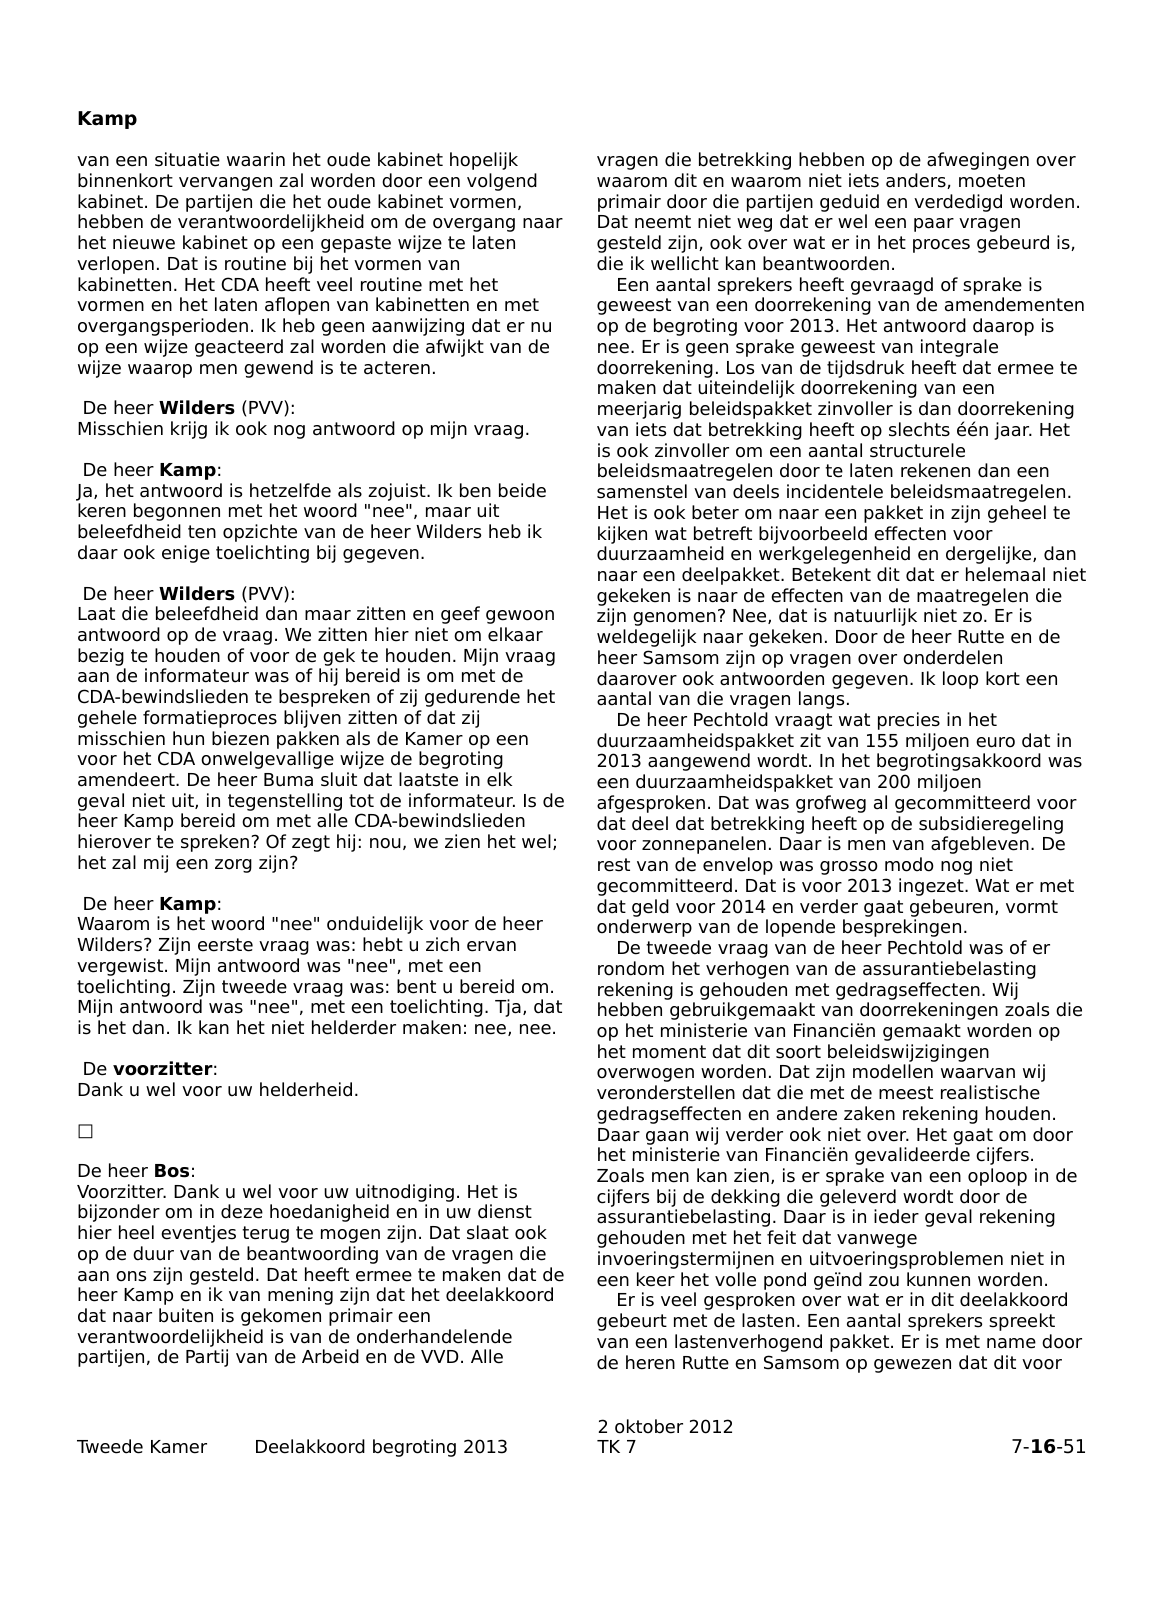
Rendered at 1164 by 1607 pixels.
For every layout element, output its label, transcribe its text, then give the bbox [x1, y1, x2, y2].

text De heer Wilders (PVV): [77, 398, 567, 419]
text De heer Wilders (PVV): [77, 583, 567, 604]
text Voorzitter. Dank u wel voor uw uitnodiging. Het is bijzonder om in deze hoedanigheid en in uw dienst hier heel eventjes terug te mogen zijn. Dat slaat ook op de duur van de beantwoording van de vragen die aan ons zijn gesteld. Dat heeft ermee te maken dat de heer Kamp en ik van mening zijn dat het deelakkoord dat naar buiten is gekomen primair een verantwoordelijkheid is van de onderhandelende partijen, de Partij van de Arbeid en de VVD. Alle [77, 1182, 567, 1368]
text De heer Kamp: [77, 460, 567, 480]
text Dank u wel voor uw helderheid. [77, 1079, 567, 1100]
text vragen die betrekking hebben op de afwegingen over waarom dit en waarom niet iets anders, moeten primair door die partijen geduid en verdedigd worden. Dat neemt niet weg dat er wel een paar vragen gesteld zijn, ook over wat er in het proces gebeurd is, die ik wellicht kan beantwoorden. [596, 150, 1087, 274]
text De heer Kamp: [77, 893, 567, 914]
text Ja, het antwoord is hetzelfde als zojuist. Ik ben beide keren begonnen met het woord "nee", maar uit beleefdheid ten opzichte van de heer Wilders heb ik daar ook enige toelichting bij gegeven. [77, 480, 567, 563]
text Laat die beleefdheid dan maar zitten en geef gewoon antwoord op de vraag. We zitten hier niet om elkaar bezig te houden of voor de gek te houden. Mijn vraag aan de informateur was of hij bereid is om met de CDA-bewindslieden te bespreken of zij gedurende het gehele formatieproces blijven zitten of dat zij misschien hun biezen pakken als de Kamer op een voor het CDA onwelgevallige wijze de begroting amendeert. De heer Buma sluit dat laatste in elk geval niet uit, in tegenstelling tot de informateur. Is de heer Kamp bereid om met alle CDA-bewindslieden hierover te spreken? Of zegt hij: nou, we zien het wel; het zal mij een zorg zijn? [77, 604, 567, 873]
text Misschien krijg ik ook nog antwoord op mijn vraag. [77, 419, 567, 440]
text De heer Bos: [77, 1161, 567, 1182]
text Een aantal sprekers heeft gevraagd of sprake is geweest van een doorrekening van de amendementen op de begroting voor 2013. Het antwoord daarop is nee. Er is geen sprake geweest van integrale doorrekening. Los van de tijdsdruk heeft dat ermee te maken dat uiteindelijk doorrekening van een meerjarig beleidspakket zinvoller is dan doorrekening van iets dat betrekking heeft op slechts één jaar. Het is ook zinvoller om een aantal structurele beleidsmaatregelen door te laten rekenen dan een samenstel van deels incidentele beleidsmaatregelen. Het is ook beter om naar een pakket in zijn geheel te kijken wat betreft bijvoorbeeld effecten voor duurzaamheid en werkgelegenheid en dergelijke, dan naar een deelpakket. Betekent dit dat er helemaal niet gekeken is naar de effecten van de maatregelen die zijn genomen? Nee, dat is natuurlijk niet zo. Er is weldegelijk naar gekeken. Door de heer Rutte en de heer Samsom zijn op vragen over onderdelen daarover ook antwoorden gegeven. Ik loop kort een aantal van die vragen langs. [596, 274, 1087, 710]
text □ [77, 1120, 567, 1141]
text De tweede vraag van de heer Pechtold was of er rondom het verhogen van de assurantiebelasting rekening is gehouden met gedragseffecten. Wij hebben gebruikgemaakt van doorrekeningen zoals die op het ministerie van Financiën gemaakt worden op het moment dat dit soort beleidswijzigingen overwogen worden. Dat zijn modellen waarvan wij veronderstellen dat die met de meest realistische gedragseffecten en andere zaken rekening houden. Daar gaan wij verder ook niet over. Het gaat om door het ministerie van Financiën gevalideerde cijfers. Zoals men kan zien, is er sprake van een oploop in de cijfers bij de dekking die geleverd wordt door de assurantiebelasting. Daar is in ieder geval rekening gehouden met het feit dat vanwege invoeringstermijnen en uitvoeringsproblemen niet in een keer het volle pond geïnd zou kunnen worden. [596, 938, 1087, 1290]
text van een situatie waarin het oude kabinet hopelijk binnenkort vervangen zal worden door een volgend kabinet. De partijen die het oude kabinet vormen, hebben de verantwoordelijkheid om de overgang naar het nieuwe kabinet op een gepaste wijze te laten verlopen. Dat is routine bij het vormen van kabinetten. Het CDA heeft veel routine met het vormen en het laten aflopen van kabinetten en met overgangsperioden. Ik heb geen aanwijzing dat er nu op een wijze geacteerd zal worden die afwijkt van de wijze waarop men gewend is te acteren. [77, 150, 567, 378]
text Er is veel gesproken over wat er in dit deelakkoord gebeurt met de lasten. Een aantal sprekers spreekt van een lastenverhogend pakket. Er is met name door de heren Rutte en Samsom op gewezen dat dit voor [596, 1290, 1087, 1373]
text Waarom is het woord "nee" onduidelijk voor de heer Wilders? Zijn eerste vraag was: hebt u zich ervan vergewist. Mijn antwoord was "nee", met een toelichting. Zijn tweede vraag was: bent u bereid om. Mijn antwoord was "nee", met een toelichting. Tja, dat is het dan. Ik kan het niet helderder maken: nee, nee. [77, 914, 567, 1039]
text De voorzitter: [77, 1059, 567, 1079]
text De heer Pechtold vraagt wat precies in het duurzaamheidspakket zit van 155 miljoen euro dat in 2013 aangewend wordt. In het begrotingsakkoord was een duurzaamheidspakket van 200 miljoen afgesproken. Dat was grofweg al gecommitteerd voor dat deel dat betrekking heeft op de subsidieregeling voor zonnepanelen. Daar is men van afgebleven. De rest van de envelop was grosso modo nog niet gecommitteerd. Dat is voor 2013 ingezet. Wat er met dat geld voor 2014 en verder gaat gebeuren, vormt onderwerp van de lopende besprekingen. [596, 710, 1087, 938]
